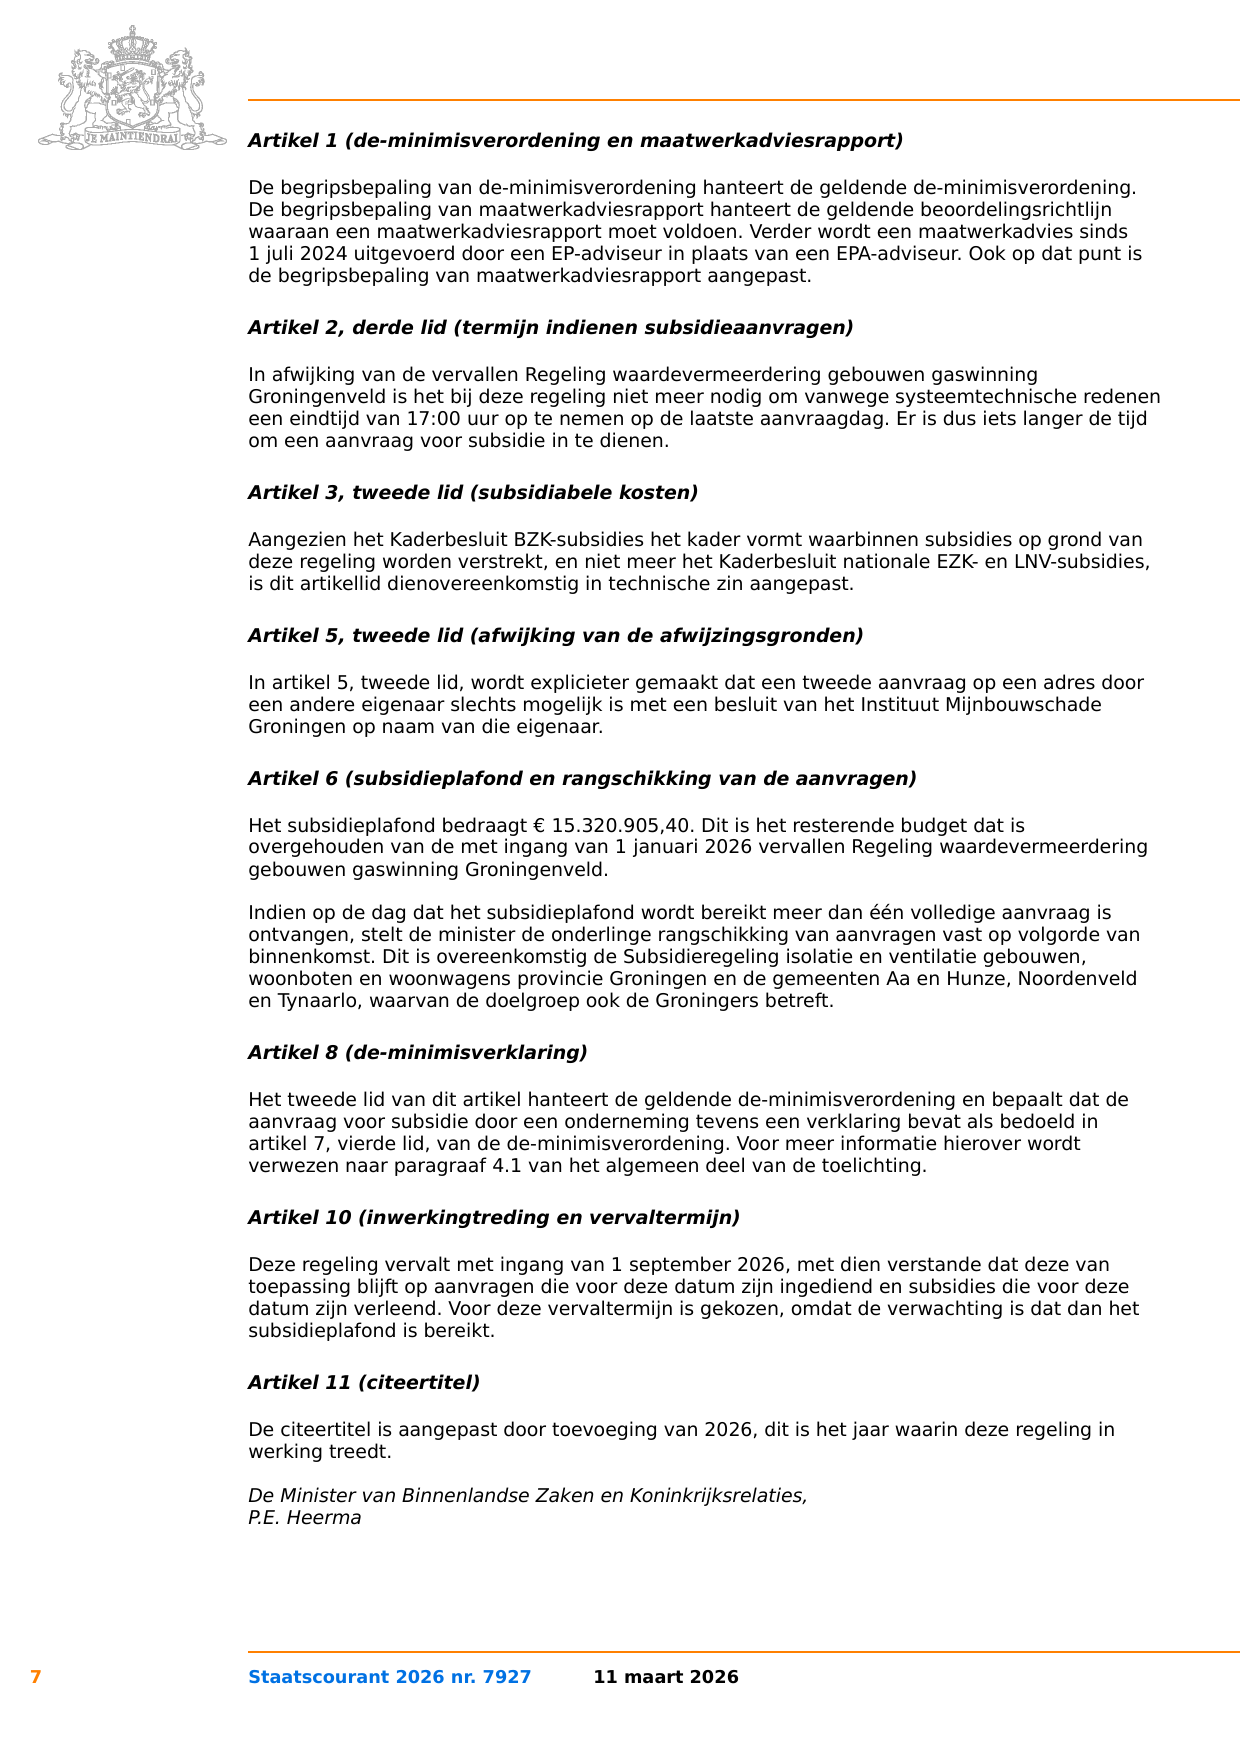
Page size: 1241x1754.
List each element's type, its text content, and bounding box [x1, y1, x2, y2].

text Indien op de dag dat het subsidieplafond wordt bereikt meer dan één volledige aanvraag is ontvangen, stelt de minister de onderlinge rangschikking van aanvragen vast op volgorde van binnenkomst. Dit is overeenkomstig de Subsidieregeling isolatie en ventilatie gebouwen, woonboten en woonwagens provincie Groningen en de gemeenten Aa en Hunze, Noordenveld en Tynaarlo, waarvan de doelgroep ook de Groningers betreft. [248, 902, 1163, 1012]
text In artikel 5, tweede lid, wordt explicieter gemaakt dat een tweede aanvraag op een adres door een andere eigenaar slechts mogelijk is met een besluit van het Instituut Mijnbouwschade Groningen op naam van die eigenaar. [248, 672, 1163, 737]
text Aangezien het Kaderbesluit BZK-subsidies het kader vormt waarbinnen subsidies op grond van deze regeling worden verstrekt, en niet meer het Kaderbesluit nationale EZK- en LNV-subsidies, is dit artikellid dienovereenkomstig in technische zin aangepast. [248, 529, 1163, 594]
subtitle Artikel 6 (subsidieplafond en rangschikking van de aanvragen) [248, 767, 1163, 789]
subtitle Artikel 5, tweede lid (afwijking van de afwijzingsgronden) [248, 624, 1163, 647]
text De citeertitel is aangepast door toevoeging van 2026, dit is het jaar waarin deze regeling in werking treedt. [248, 1419, 1163, 1463]
subtitle Artikel 1 (de-minimisverordening en maatwerkadviesrapport) [248, 130, 1163, 152]
text In afwijking van de vervallen Regeling waardevermeerdering gebouwen gaswinning Groningenveld is het bij deze regeling niet meer nodig om vanwege systeemtechnische redenen een eindtijd van 17:00 uur op te nemen op de laatste aanvraagdag. Er is dus iets langer de tijd om een aanvraag voor subsidie in te dienen. [248, 364, 1163, 452]
subtitle Artikel 2, derde lid (termijn indienen subsidieaanvragen) [248, 317, 1163, 339]
subtitle Artikel 3, tweede lid (subsidiabele kosten) [248, 482, 1163, 504]
text Het tweede lid van dit artikel hanteert de geldende de-minimisverordening en bepaalt dat de aanvraag voor subsidie door een onderneming tevens een verklaring bevat als bedoeld in artikel 7, vierde lid, van de de-minimisverordening. Voor meer informatie hierover wordt verwezen naar paragraaf 4.1 van het algemeen deel van de toelichting. [248, 1089, 1163, 1177]
text De begripsbepaling van de-minimisverordening hanteert de geldende de-minimisverordening. De begripsbepaling van maatwerkadviesrapport hanteert de geldende beoordelingsrichtlijn waaraan een maatwerkadviesrapport moet voldoen. Verder wordt een maatwerkadvies sinds 1 juli 2024 uitgevoerd door een EP-adviseur in plaats van een EPA-adviseur. Ook op dat punt is de begripsbepaling van maatwerkadviesrapport aangepast. [248, 177, 1163, 287]
text Het subsidieplafond bedraagt € 15.320.905,40. Dit is het resterende budget dat is overgehouden van de met ingang van 1 januari 2026 vervallen Regeling waardevermeerdering gebouwen gaswinning Groningenveld. [248, 814, 1163, 880]
subtitle Artikel 8 (de-minimisverklaring) [248, 1042, 1163, 1064]
subtitle Artikel 10 (inwerkingtreding en vervaltermijn) [248, 1207, 1163, 1229]
text De Minister van Binnenlandse Zaken en Koninkrijksrelaties, P.E. Heerma [248, 1485, 1163, 1529]
picture [38, 25, 227, 150]
text Deze regeling vervalt met ingang van 1 september 2026, met dien verstande dat deze van toepassing blijft op aanvragen die voor deze datum zijn ingediend en subsidies die voor deze datum zijn verleend. Voor deze vervaltermijn is gekozen, omdat de verwachting is dat dan het subsidieplafond is bereikt. [248, 1254, 1163, 1342]
subtitle Artikel 11 (citeertitel) [248, 1372, 1163, 1394]
